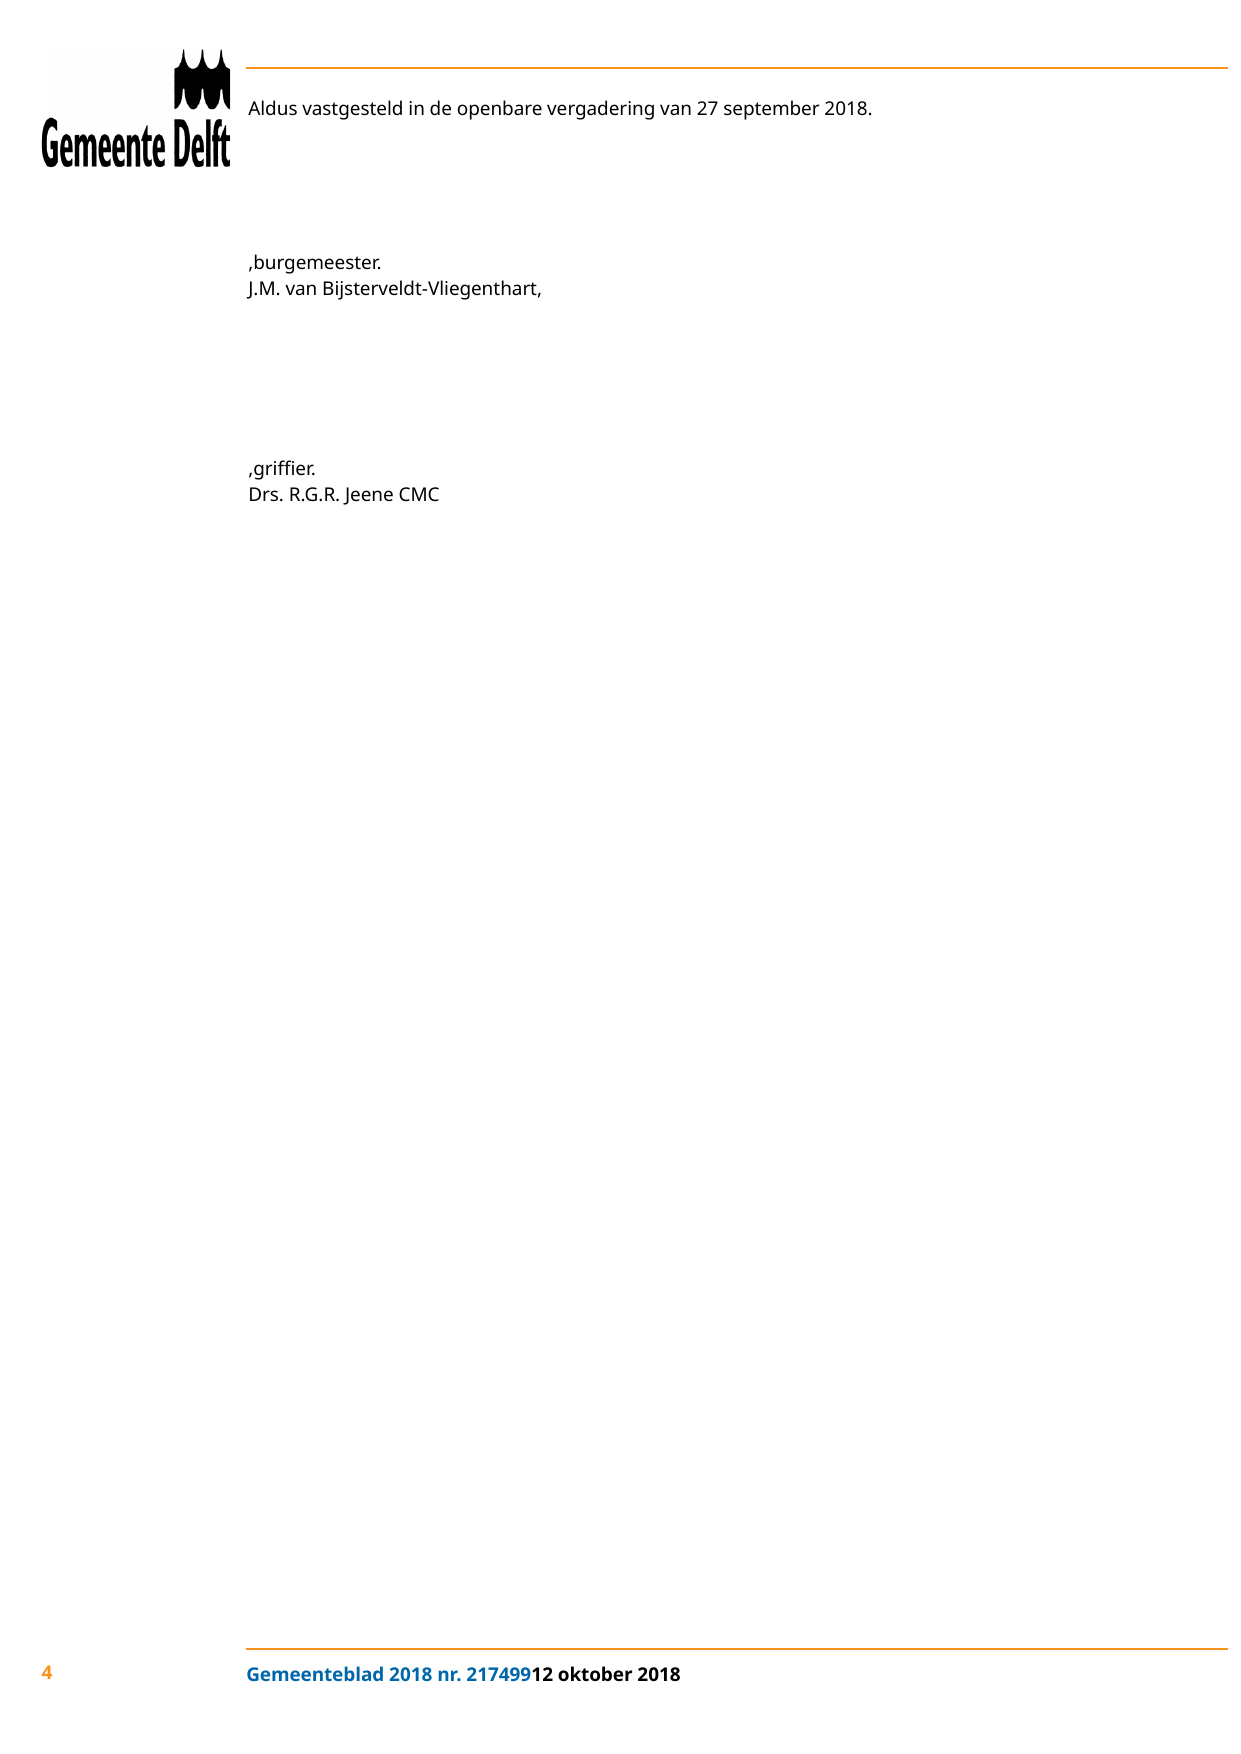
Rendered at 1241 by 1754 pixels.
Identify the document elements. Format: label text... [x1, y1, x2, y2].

text ,burgemeester. [248, 249, 1152, 275]
text ,griffier. [248, 455, 1152, 481]
text Aldus vastgesteld in de openbare vergadering van 27 september 2018. [248, 95, 1152, 121]
text Drs. R.G.R. Jeene CMC [248, 481, 1152, 506]
text J.M. van Bijsterveldt-Vliegenthart, [248, 275, 1152, 301]
picture [41, 47, 231, 172]
